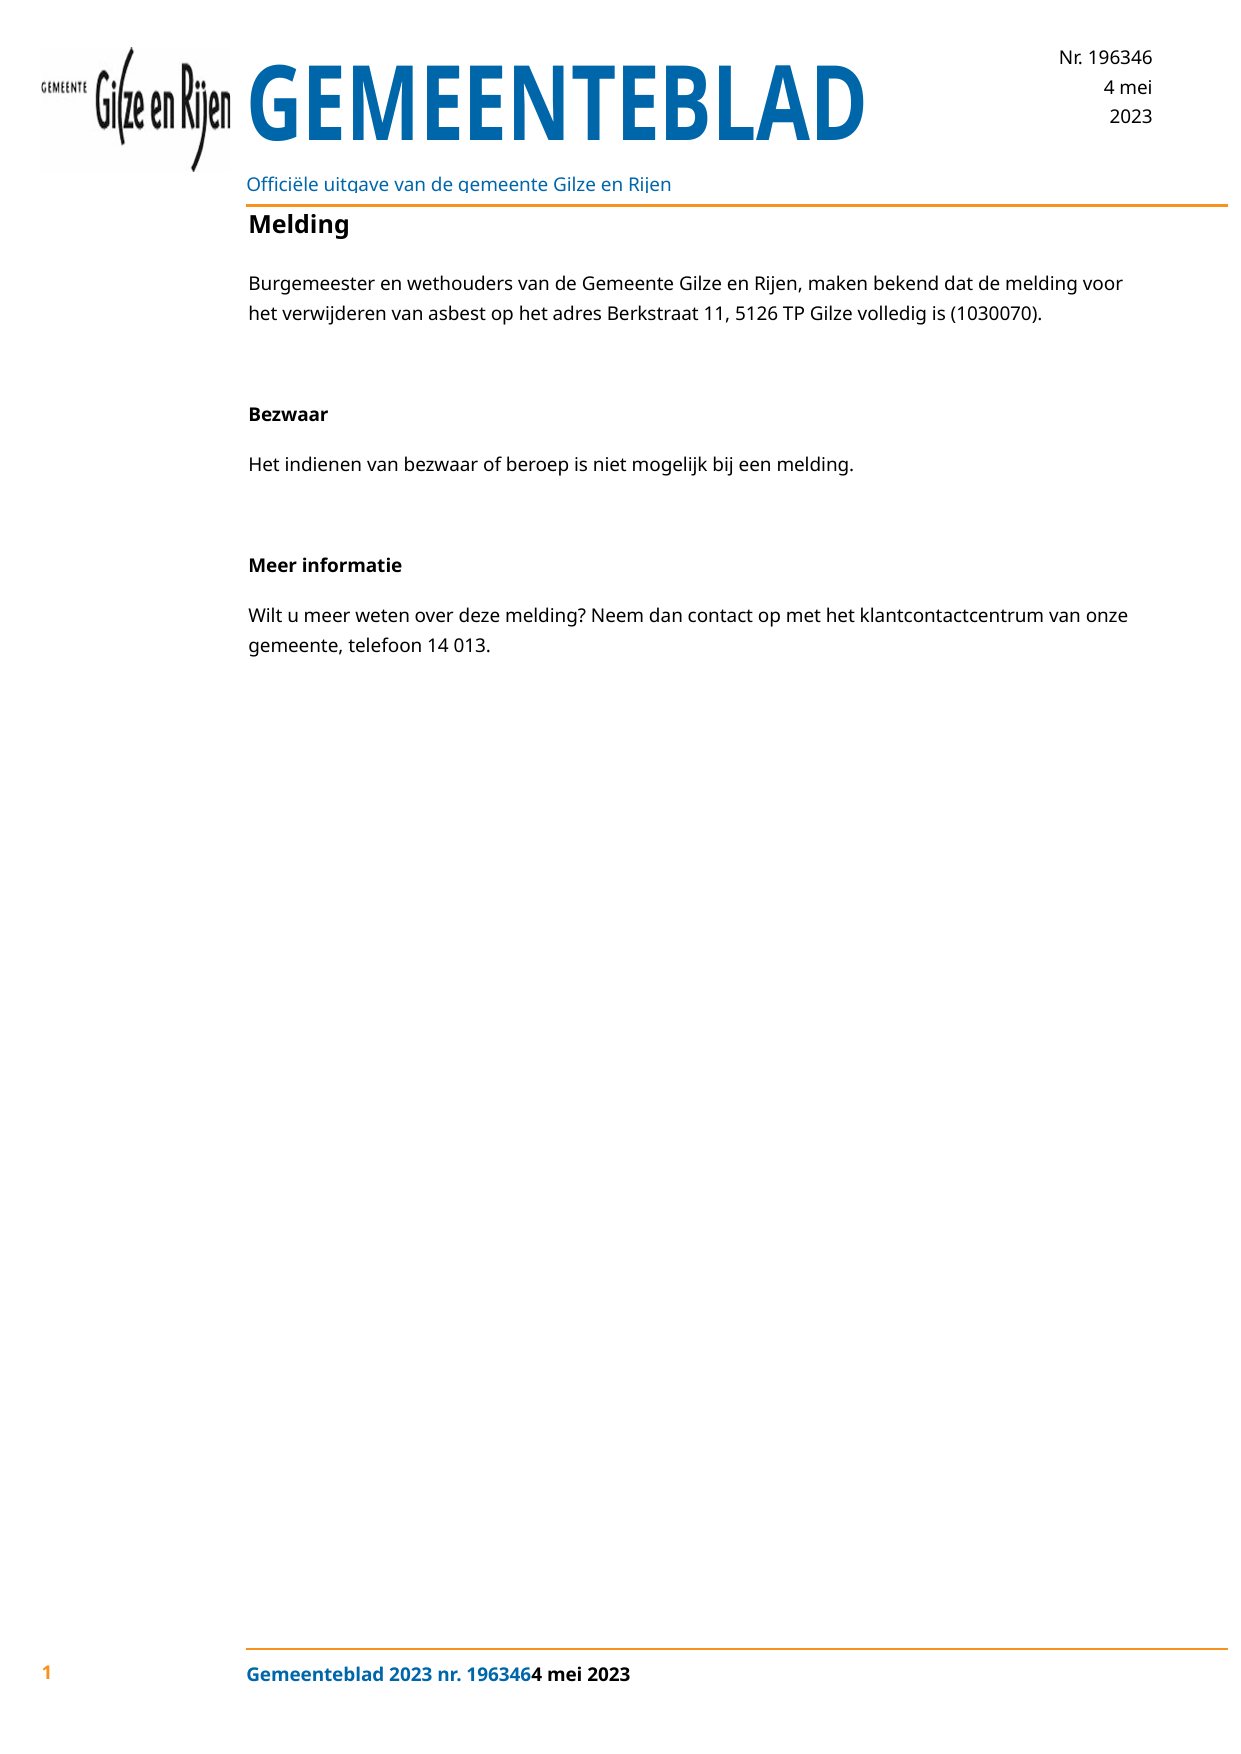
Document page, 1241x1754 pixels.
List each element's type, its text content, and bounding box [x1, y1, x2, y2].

text Burgemeester en wethouders van de Gemeente Gilze en Rijen, maken bekend dat de melding voor het verwijderen van asbest op het adres Berkstraat 11, 5126 TP Gilze volledig is (1030070). [248, 270, 1152, 326]
picture [41, 47, 231, 172]
text Meer informatie [248, 552, 1152, 578]
text Melding [248, 207, 1152, 241]
text Het indienen van bezwaar of beroep is niet mogelijk bij een melding. [248, 451, 1152, 477]
text Wilt u meer weten over deze melding? Neem dan contact op met het klantcontactcentrum van onze gemeente, telefoon 14 013. [248, 602, 1152, 658]
text Bezwaar [248, 401, 1152, 426]
